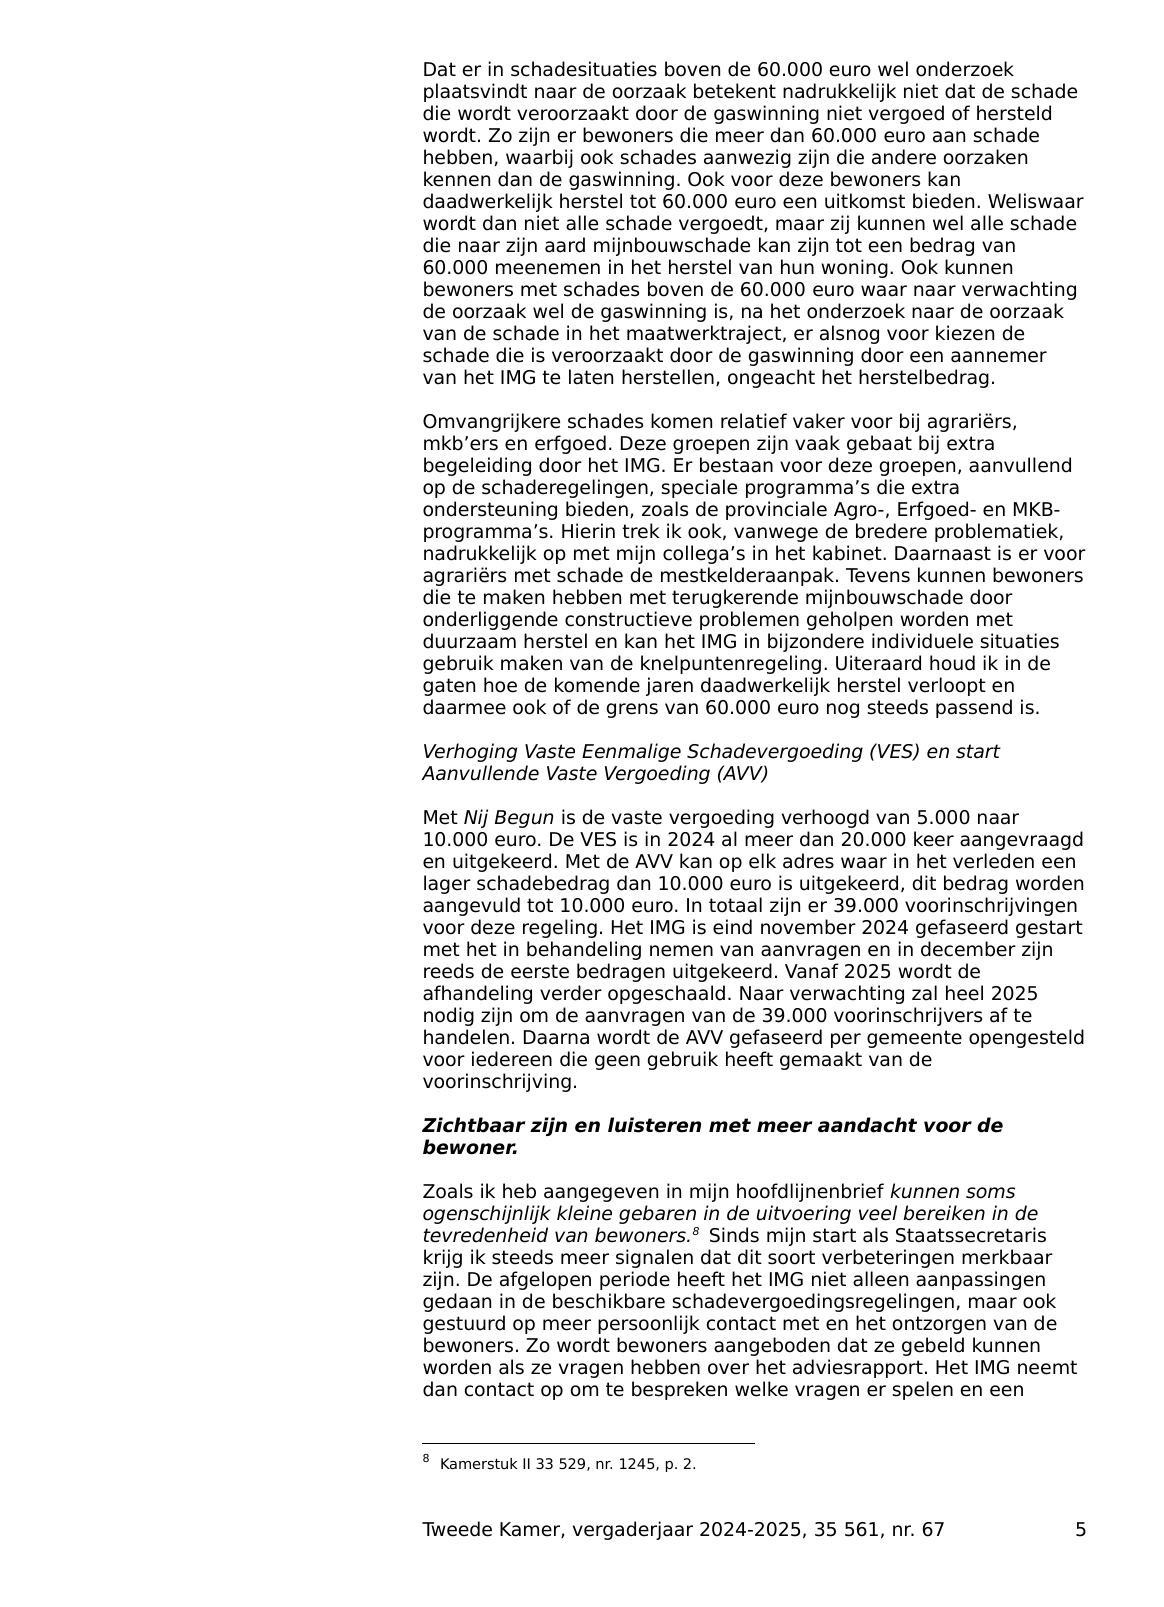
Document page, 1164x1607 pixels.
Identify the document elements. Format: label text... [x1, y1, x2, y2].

text Omvangrijkere schades komen relatief vaker voor bij agrariërs, mkb’ers en erfgoed. Deze groepen zijn vaak gebaat bij extra begeleiding door het IMG. Er bestaan voor deze groepen, aanvullend op de schaderegelingen, speciale programma’s die extra ondersteuning bieden, zoals de provinciale Agro-, Erfgoed- en MKB-programma’s. Hierin trek ik ook, vanwege de bredere problematiek, nadrukkelijk op met mijn collega’s in het kabinet. Daarnaast is er voor agrariërs met schade de mestkelderaanpak. Tevens kunnen bewoners die te maken hebben met terugkerende mijnbouwschade door onderliggende constructieve problemen geholpen worden met duurzaam herstel en kan het IMG in bijzondere individuele situaties gebruik maken van de knelpuntenregeling. Uiteraard houd ik in de gaten hoe de komende jaren daadwerkelijk herstel verloopt en daarmee ook of de grens van 60.000 euro nog steeds passend is. [422, 411, 1087, 719]
text Dat er in schadesituaties boven de 60.000 euro wel onderzoek plaatsvindt naar de oorzaak betekent nadrukkelijk niet dat de schade die wordt veroorzaakt door de gaswinning niet vergoed of hersteld wordt. Zo zijn er bewoners die meer dan 60.000 euro aan schade hebben, waarbij ook schades aanwezig zijn die andere oorzaken kennen dan de gaswinning. Ook voor deze bewoners kan daadwerkelijk herstel tot 60.000 euro een uitkomst bieden. Weliswaar wordt dan niet alle schade vergoedt, maar zij kunnen wel alle schade die naar zijn aard mijnbouwschade kan zijn tot een bedrag van 60.000 meenemen in het herstel van hun woning. Ook kunnen bewoners met schades boven de 60.000 euro waar naar verwachting de oorzaak wel de gaswinning is, na het onderzoek naar de oorzaak van de schade in het maatwerktraject, er alsnog voor kiezen de schade die is veroorzaakt door de gaswinning door een aannemer van het IMG te laten herstellen, ongeacht het herstelbedrag. [422, 59, 1087, 389]
subtitle Zichtbaar zijn en luisteren met meer aandacht voor de bewoner. [422, 1115, 1087, 1159]
text Met Nij Begun is de vaste vergoeding verhoogd van 5.000 naar 10.000 euro. De VES is in 2024 al meer dan 20.000 keer aangevraagd en uitgekeerd. Met de AVV kan op elk adres waar in het verleden een lager schadebedrag dan 10.000 euro is uitgekeerd, dit bedrag worden aangevuld tot 10.000 euro. In totaal zijn er 39.000 voorinschrijvingen voor deze regeling. Het IMG is eind november 2024 gefaseerd gestart met het in behandeling nemen van aanvragen en in december zijn reeds de eerste bedragen uitgekeerd. Vanaf 2025 wordt de afhandeling verder opgeschaald. Naar verwachting zal heel 2025 nodig zijn om de aanvragen van de 39.000 voorinschrijvers af te handelen. Daarna wordt de AVV gefaseerd per gemeente opengesteld voor iedereen die geen gebruik heeft gemaakt van de voorinschrijving. [422, 807, 1087, 1093]
text Kamerstuk II 33 529, nr. 1245, p. 2. [422, 1452, 1087, 1474]
subtitle Verhoging Vaste Eenmalige Schadevergoeding (VES) en start Aanvullende Vaste Vergoeding (AVV) [422, 741, 1087, 785]
text Zoals ik heb aangegeven in mijn hoofdlijnenbrief kunnen soms ogenschijnlijk kleine gebaren in de uitvoering veel bereiken in de tevredenheid van bewoners. Sinds mijn start als Staatssecretaris krijg ik steeds meer signalen dat dit soort verbeteringen merkbaar zijn. De afgelopen periode heeft het IMG niet alleen aanpassingen gedaan in de beschikbare schadevergoedingsregelingen, maar ook gestuurd op meer persoonlijk contact met en het ontzorgen van de bewoners. Zo wordt bewoners aangeboden dat ze gebeld kunnen worden als ze vragen hebben over het adviesrapport. Het IMG neemt dan contact op om te bespreken welke vragen er spelen en een [422, 1181, 1087, 1401]
